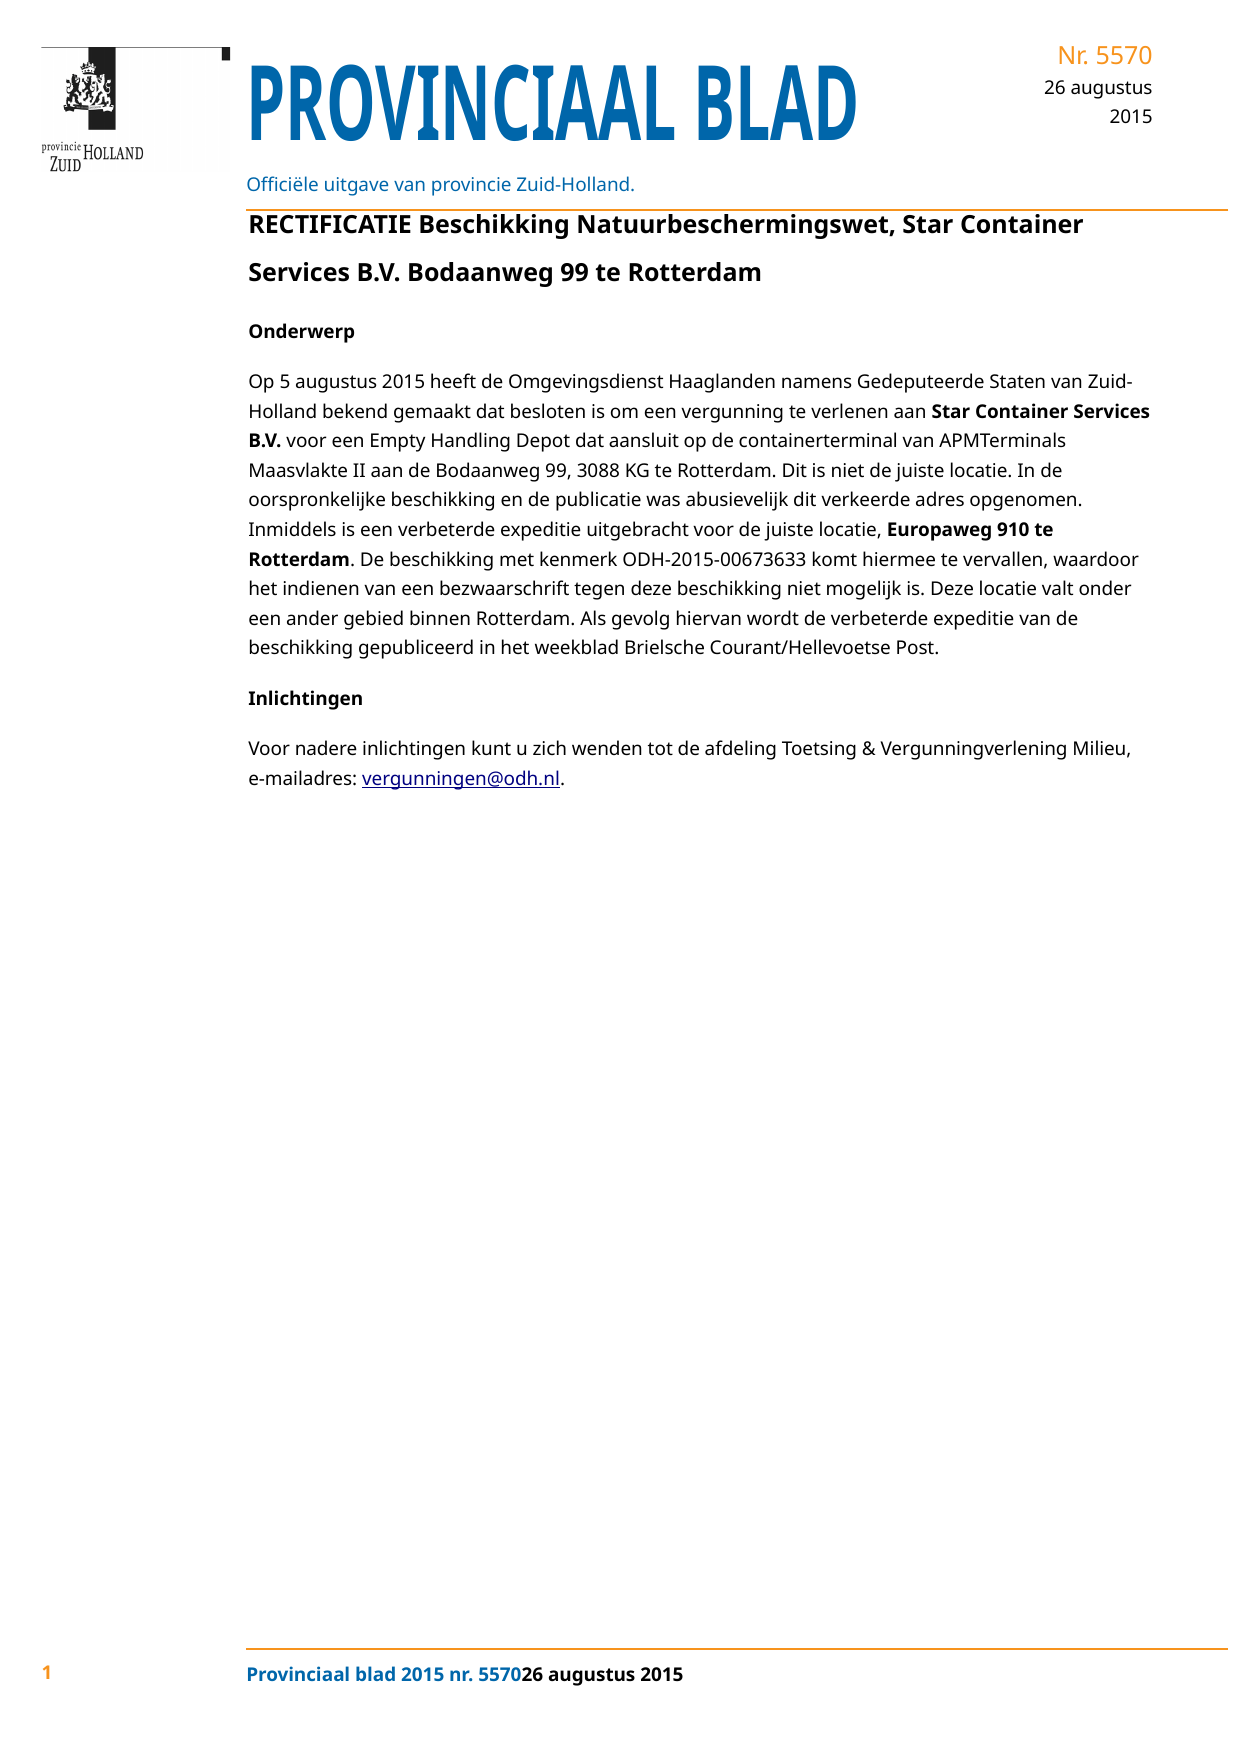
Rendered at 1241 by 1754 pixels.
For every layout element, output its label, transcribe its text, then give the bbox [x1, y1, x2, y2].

text Op 5 augustus 2015 heeft de Omgevingsdienst Haaglanden namens Gedeputeerde Staten van Zuid-Holland bekend gemaakt dat besloten is om een vergunning te verlenen aan Star Container Services B.V. voor een Empty Handling Depot dat aansluit op de containerterminal van APMTerminals Maasvlakte II aan de Bodaanweg 99, 3088 KG te Rotterdam. Dit is niet de juiste locatie. In de oorspronkelijke beschikking en de publicatie was abusievelijk dit verkeerde adres opgenomen. Inmiddels is een verbeterde expeditie uitgebracht voor de juiste locatie, Europaweg 910 te Rotterdam. De beschikking met kenmerk ODH-2015-00673633 komt hiermee te vervallen, waardoor het indienen van een bezwaarschrift tegen deze beschikking niet mogelijk is. Deze locatie valt onder een ander gebied binnen Rotterdam. Als gevolg hiervan wordt de verbeterde expeditie van de beschikking gepubliceerd in het weekblad Brielsche Courant/Hellevoetse Post. [248, 368, 1152, 660]
text Onderwerp [248, 318, 1152, 344]
text Inlichtingen [248, 685, 1152, 711]
text RECTIFICATIE Beschikking Natuurbeschermingswet, Star Container Services B.V. Bodaanweg 99 te Rotterdam [248, 211, 1152, 288]
picture [41, 47, 231, 172]
text Voor nadere inlichtingen kunt u zich wenden tot de afdeling Toetsing & Vergunningverlening Milieu, e-mailadres: vergunningen@odh.nl. [248, 735, 1152, 791]
